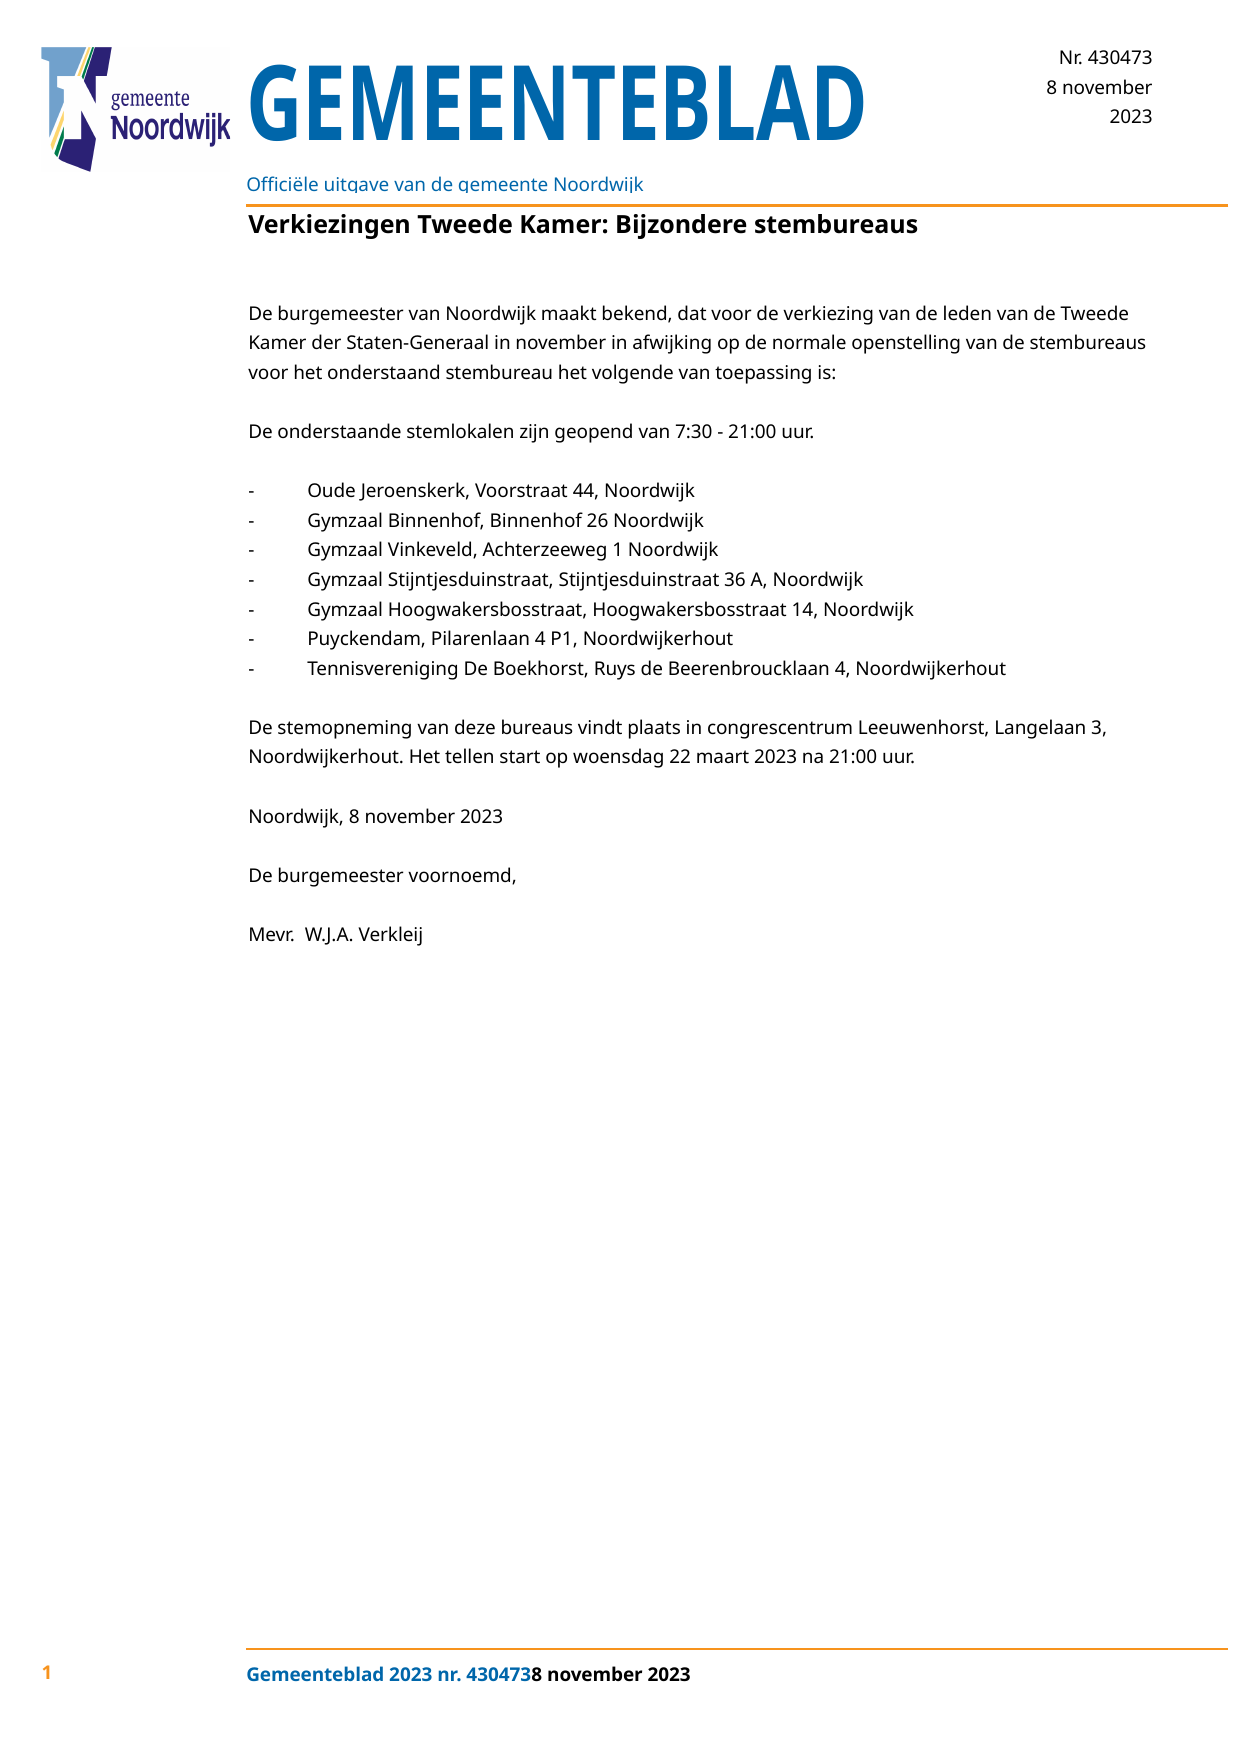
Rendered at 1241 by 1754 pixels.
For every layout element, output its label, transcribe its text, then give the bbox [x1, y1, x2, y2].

text Verkiezingen Tweede Kamer: Bijzondere stembureaus [248, 207, 1152, 241]
picture [41, 47, 231, 172]
text De onderstaande stemlokalen zijn geopend van 7:30 - 21:00 uur. [248, 418, 1152, 444]
list Gymzaal Stijntjesduinstraat, Stijntjesduinstraat 36 A, Noordwijk [248, 566, 1152, 592]
text De burgemeester van Noordwijk maakt bekend, dat voor de verkiezing van de leden van de Tweede Kamer der Staten-Generaal in november in afwijking op de normale openstelling van de stembureaus voor het onderstaand stembureau het volgende van toepassing is: [248, 300, 1152, 385]
text Noordwijk, 8 november 2023 [248, 803, 1152, 828]
text Mevr. W.J.A. Verkleij [248, 921, 1152, 947]
list Gymzaal Hoogwakersbosstraat, Hoogwakersbosstraat 14, Noordwijk [248, 596, 1152, 621]
list Gymzaal Vinkeveld, Achterzeeweg 1 Noordwijk [248, 537, 1152, 562]
list Tennisvereniging De Boekhorst, Ruys de Beerenbroucklaan 4, Noordwijkerhout [248, 655, 1152, 681]
list Puyckendam, Pilarenlaan 4 P1, Noordwijkerhout [248, 625, 1152, 651]
list Oude Jeroenskerk, Voorstraat 44, Noordwijk [248, 477, 1152, 503]
text De stemopneming van deze bureaus vindt plaats in congrescentrum Leeuwenhorst, Langelaan 3, Noordwijkerhout. Het tellen start op woensdag 22 maart 2023 na 21:00 uur. [248, 714, 1152, 769]
list Gymzaal Binnenhof, Binnenhof 26 Noordwijk [248, 507, 1152, 533]
text De burgemeester voornoemd, [248, 862, 1152, 888]
